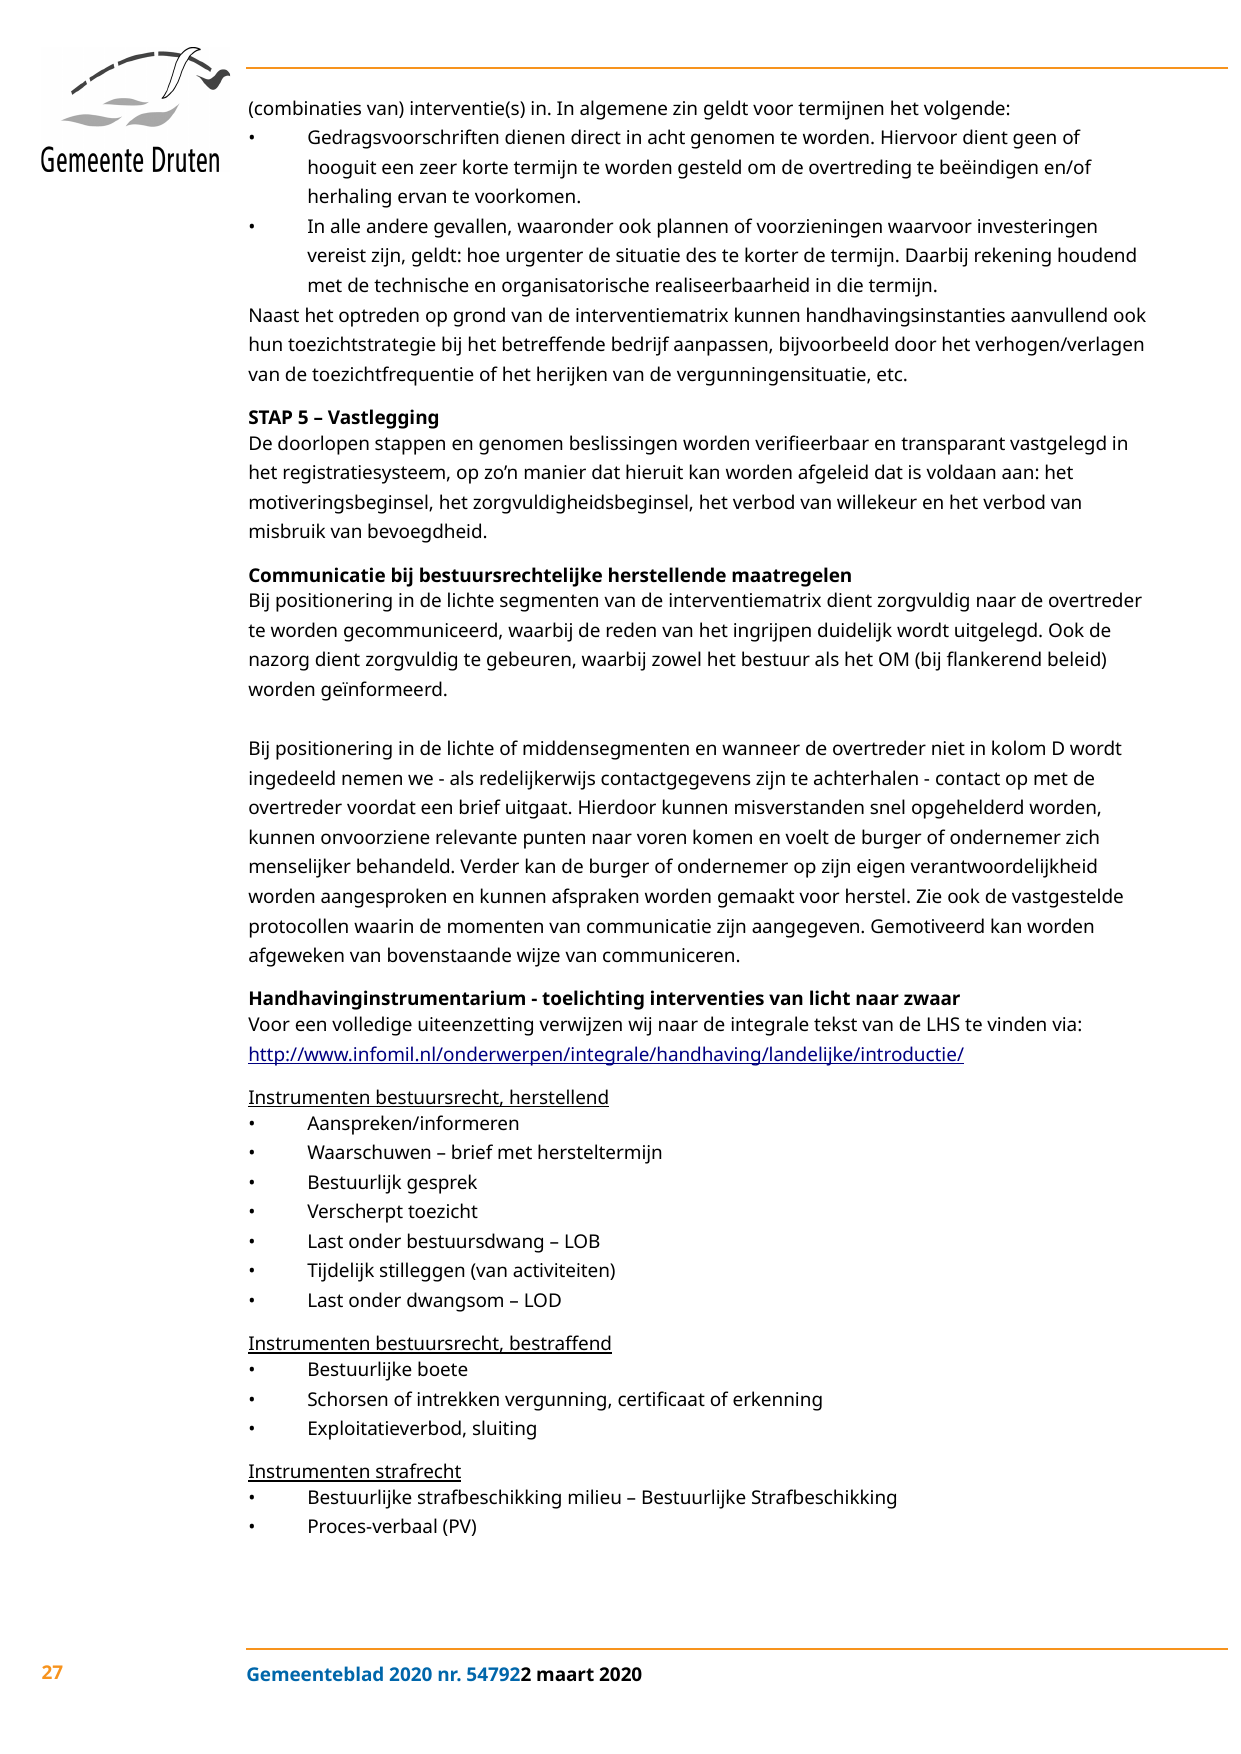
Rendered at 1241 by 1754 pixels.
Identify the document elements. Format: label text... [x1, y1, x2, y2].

text Handhavinginstrumentarium - toelichting interventies van licht naar zwaar [248, 986, 1152, 1011]
text Instrumenten bestuursrecht, bestraffend [248, 1330, 1152, 1356]
list Last onder bestuursdwang – LOB [248, 1228, 1152, 1254]
list Exploitatieverbod, sluiting [248, 1415, 1152, 1441]
text Bij positionering in de lichte of middensegmenten en wanneer de overtreder niet in kolom D wordt ingedeeld nemen we - als redelijkerwijs contactgegevens zijn te achterhalen - contact op met de overtreder voordat een brief uitgaat. Hierdoor kunnen misverstanden snel opgehelderd worden, kunnen onvoorziene relevante punten naar voren komen en voelt de burger of ondernemer zich menselijker behandeld. Verder kan de burger of ondernemer op zijn eigen verantwoordelijkheid worden aangesproken en kunnen afspraken worden gemaakt voor herstel. Zie ook de vastgestelde protocollen waarin de momenten van communicatie zijn aangegeven. Gemotiveerd kan worden afgeweken van bovenstaande wijze van communiceren. [248, 735, 1152, 968]
text Bij positionering in de lichte segmenten van de interventiematrix dient zorgvuldig naar de overtreder te worden gecommuniceerd, waarbij de reden van het ingrijpen duidelijk wordt uitgelegd. Ook de nazorg dient zorgvuldig te gebeuren, waarbij zowel het bestuur als het OM (bij flankerend beleid) worden geïnformeerd. [248, 587, 1152, 702]
list Gedragsvoorschriften dienen direct in acht genomen te worden. Hiervoor dient geen of hooguit een zeer korte termijn te worden gesteld om de overtreding te beëindigen en/of herhaling ervan te voorkomen. [248, 124, 1152, 209]
text De doorlopen stappen en genomen beslissingen worden verifieerbaar en transparant vastgelegd in het registratiesysteem, op zo’n manier dat hieruit kan worden afgeleid dat is voldaan aan: het motiveringsbeginsel, het zorgvuldigheidsbeginsel, het verbod van willekeur en het verbod van misbruik van bevoegdheid. [248, 430, 1152, 544]
list In alle andere gevallen, waaronder ook plannen of voorzieningen waarvoor investeringen vereist zijn, geldt: hoe urgenter de situatie des te korter de termijn. Daarbij rekening houdend met de technische en organisatorische realiseerbaarheid in die termijn. [248, 213, 1152, 298]
text (combinaties van) interventie(s) in. In algemene zin geldt voor termijnen het volgende: [248, 95, 1152, 121]
text Voor een volledige uiteenzetting verwijzen wij naar de integrale tekst van de LHS te vinden via: http://www.infomil.nl/onderwerpen/integrale/handhaving/landelijke/introductie/ [248, 1011, 1152, 1067]
text Instrumenten bestuursrecht, herstellend [248, 1084, 1152, 1110]
text Communicatie bij bestuursrechtelijke herstellende maatregelen [248, 562, 1152, 587]
list Verscherpt toezicht [248, 1198, 1152, 1224]
list Last onder dwangsom – LOD [248, 1287, 1152, 1313]
list Bestuurlijke strafbeschikking milieu – Bestuurlijke Strafbeschikking [248, 1484, 1152, 1510]
list Schorsen of intrekken vergunning, certificaat of erkenning [248, 1386, 1152, 1411]
list Aanspreken/informeren [248, 1110, 1152, 1136]
list Bestuurlijke boete [248, 1356, 1152, 1382]
list Tijdelijk stilleggen (van activiteiten) [248, 1258, 1152, 1283]
text STAP 5 – Vastlegging [248, 404, 1152, 430]
list Waarschuwen – brief met hersteltermijn [248, 1139, 1152, 1165]
text Instrumenten strafrecht [248, 1458, 1152, 1484]
list Proces-verbaal (PV) [248, 1514, 1152, 1539]
text Naast het optreden op grond van de interventiematrix kunnen handhavingsinstanties aanvullend ook hun toezichtstrategie bij het betreffende bedrijf aanpassen, bijvoorbeeld door het verhogen/verlagen van de toezichtfrequentie of het herijken van de vergunningensituatie, etc. [248, 302, 1152, 387]
list Bestuurlijk gesprek [248, 1169, 1152, 1195]
picture [41, 47, 231, 172]
